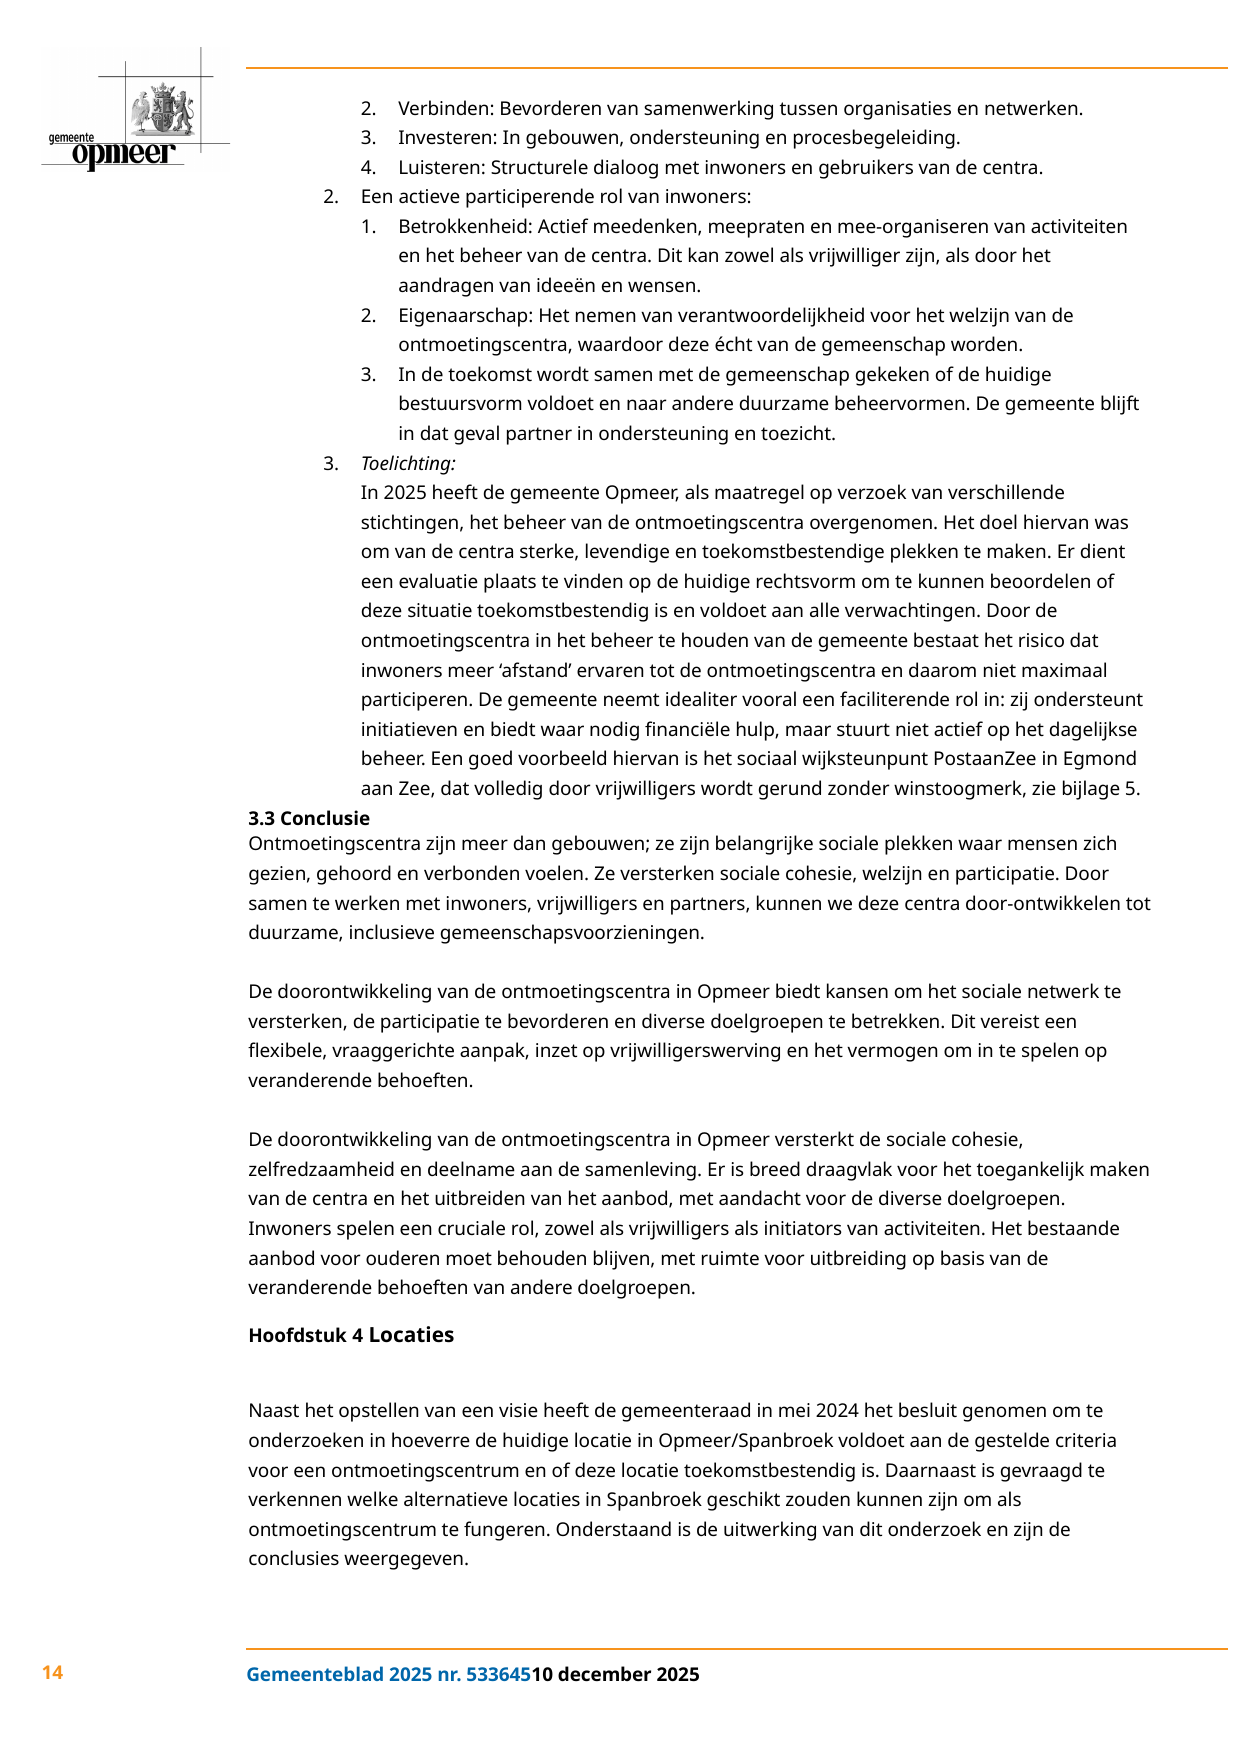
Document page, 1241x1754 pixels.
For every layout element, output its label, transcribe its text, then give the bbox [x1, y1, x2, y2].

list Betrokkenheid: Actief meedenken, meepraten en mee-organiseren van activiteiten en het beheer van de centra. Dit kan zowel als vrijwilliger zijn, als door het aandragen van ideeën en wensen. [361, 213, 1152, 298]
list Verbinden: Bevorderen van samenwerking tussen organisaties en netwerken. [361, 95, 1152, 121]
list Toelichting: [323, 450, 1152, 476]
list In de toekomst wordt samen met de gemeenschap gekeken of de huidige bestuursvorm voldoet en naar andere duurzame beheervormen. De gemeente blijft in dat geval partner in ondersteuning en toezicht. [361, 361, 1152, 446]
text 3.3 Conclusie [248, 805, 1152, 831]
list Investeren: In gebouwen, ondersteuning en procesbegeleiding. [361, 124, 1152, 150]
text Hoofdstuk 4 Locaties [248, 1320, 1152, 1348]
list Een actieve participerende rol van inwoners: [323, 183, 1152, 209]
list Luisteren: Structurele dialoog met inwoners en gebruikers van de centra. [361, 154, 1152, 180]
list In 2025 heeft de gemeente Opmeer, als maatregel op verzoek van verschillende stichtingen, het beheer van de ontmoetingscentra overgenomen. Het doel hiervan was om van de centra sterke, levendige en toekomstbestendige plekken te maken. Er dient een evaluatie plaats te vinden op de huidige rechtsvorm om te kunnen beoordelen of deze situatie toekomstbestendig is en voldoet aan alle verwachtingen. Door de ontmoetingscentra in het beheer te houden van de gemeente bestaat het risico dat inwoners meer ‘afstand’ ervaren tot de ontmoetingscentra en daarom niet maximaal participeren. De gemeente neemt idealiter vooral een faciliterende rol in: zij ondersteunt initiatieven en biedt waar nodig financiële hulp, maar stuurt niet actief op het dagelijkse beheer. Een goed voorbeeld hiervan is het sociaal wijksteunpunt PostaanZee in Egmond aan Zee, dat volledig door vrijwilligers wordt gerund zonder winstoogmerk, zie bijlage 5. [323, 479, 1152, 801]
text Ontmoetingscentra zijn meer dan gebouwen; ze zijn belangrijke sociale plekken waar mensen zich gezien, gehoord en verbonden voelen. Ze versterken sociale cohesie, welzijn en participatie. Door samen te werken met inwoners, vrijwilligers en partners, kunnen we deze centra door-ontwikkelen tot duurzame, inclusieve gemeenschapsvoorzieningen. [248, 831, 1152, 945]
text De doorontwikkeling van de ontmoetingscentra in Opmeer biedt kansen om het sociale netwerk te versterken, de participatie te bevorderen en diverse doelgroepen te betrekken. Dit vereist een flexibele, vraaggerichte aanpak, inzet op vrijwilligerswerving en het vermogen om in te spelen op veranderende behoeften. [248, 978, 1152, 1093]
picture [41, 47, 231, 172]
text Naast het opstellen van een visie heeft de gemeenteraad in mei 2024 het besluit genomen om te onderzoeken in hoeverre de huidige locatie in Opmeer/Spanbroek voldoet aan de gestelde criteria voor een ontmoetingscentrum en of deze locatie toekomstbestendig is. Daarnaast is gevraagd te verkennen welke alternatieve locaties in Spanbroek geschikt zouden kunnen zijn om als ontmoetingscentrum te fungeren. Onderstaand is de uitwerking van dit onderzoek en zijn de conclusies weergegeven. [248, 1398, 1152, 1571]
text De doorontwikkeling van de ontmoetingscentra in Opmeer versterkt de sociale cohesie, zelfredzaamheid en deelname aan de samenleving. Er is breed draagvlak voor het toegankelijk maken van de centra en het uitbreiden van het aanbod, met aandacht voor de diverse doelgroepen. Inwoners spelen een cruciale rol, zowel als vrijwilligers als initiators van activiteiten. Het bestaande aanbod voor ouderen moet behouden blijven, met ruimte voor uitbreiding op basis van de veranderende behoeften van andere doelgroepen. [248, 1126, 1152, 1300]
list Eigenaarschap: Het nemen van verantwoordelijkheid voor het welzijn van de ontmoetingscentra, waardoor deze écht van de gemeenschap worden. [361, 302, 1152, 357]
